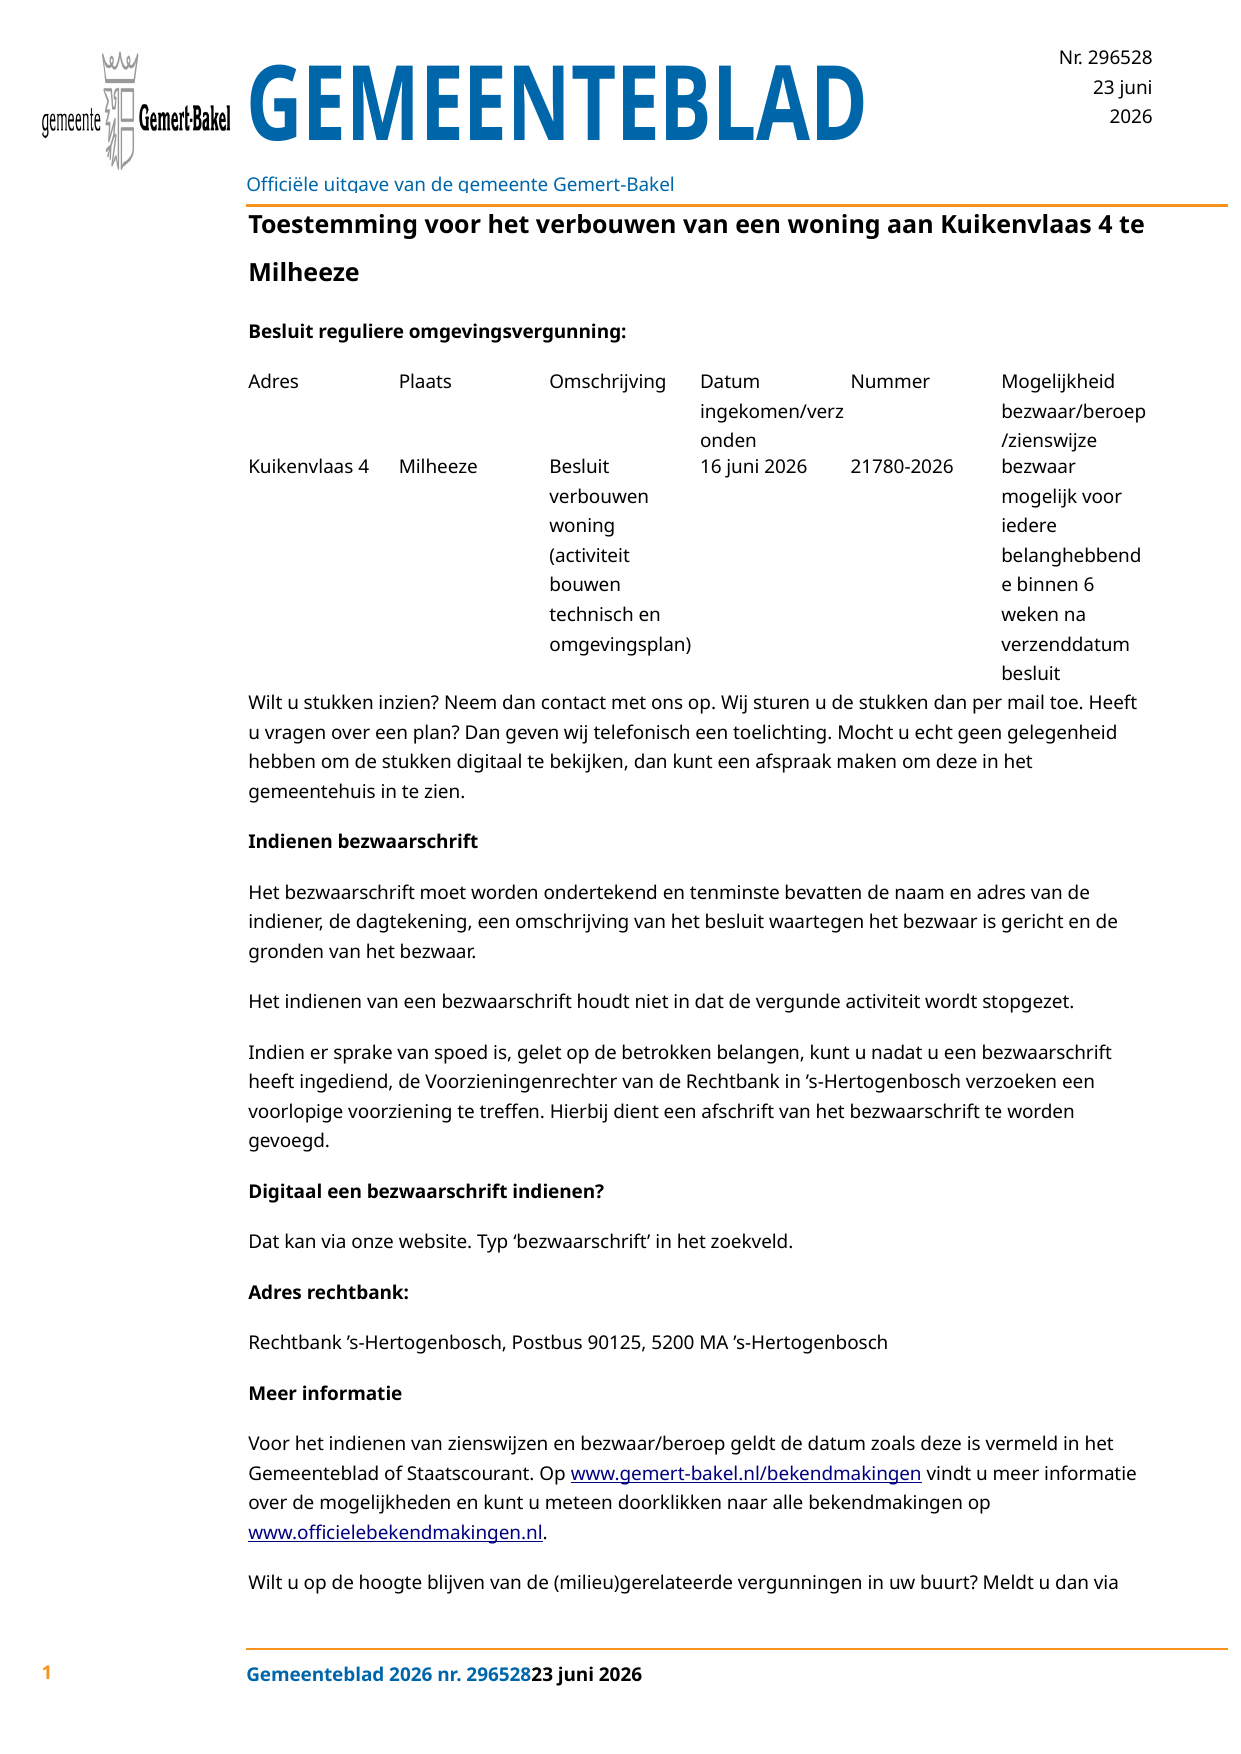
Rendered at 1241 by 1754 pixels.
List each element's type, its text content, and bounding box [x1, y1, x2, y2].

text Indien er sprake van spoed is, gelet op de betrokken belangen, kunt u nadat u een bezwaarschrift heeft ingediend, de Voorzieningenrechter van de Rechtbank in ’s-Hertogenbosch verzoeken een voorlopige voorziening te treffen. Hierbij dient een afschrift van het bezwaarschrift te worden gevoegd. [248, 1039, 1152, 1153]
table_cell Kuikenvlaas 4 [248, 453, 398, 686]
text Wilt u stukken inzien? Neem dan contact met ons op. Wij sturen u de stukken dan per mail toe. Heeft u vragen over een plan? Dan geven wij telefonisch een toelichting. Mocht u echt geen gelegenheid hebben om de stukken digitaal te bekijken, dan kunt een afspraak maken om deze in het gemeentehuis in te zien. [248, 689, 1152, 804]
text Dat kan via onze website. Typ ‘bezwaarschrift’ in het zoekveld. [248, 1228, 1152, 1254]
table_header Mogelijkheid bezwaar/beroep/zienswijze [1001, 369, 1152, 453]
table_cell Besluit verbouwen woning (activiteit bouwen technisch en omgevingsplan) [549, 453, 700, 686]
table_cell 16 juni 2026 [700, 453, 850, 686]
text Rechtbank ’s-Hertogenbosch, Postbus 90125, 5200 MA ’s-Hertogenbosch [248, 1329, 1152, 1355]
text Het indienen van een bezwaarschrift houdt niet in dat de vergunde activiteit wordt stopgezet. [248, 988, 1152, 1014]
text Indienen bezwaarschrift [248, 828, 1152, 854]
text Meer informatie [248, 1380, 1152, 1406]
table_header Nummer [850, 369, 1001, 453]
table_header Datum ingekomen/verzonden [700, 369, 850, 453]
picture [41, 47, 231, 172]
table_header Plaats [399, 369, 549, 453]
table_header Adres [248, 369, 398, 453]
text Digitaal een bezwaarschrift indienen? [248, 1178, 1152, 1204]
table_cell bezwaar mogelijk voor iedere belanghebbende binnen 6 weken na verzenddatum besluit [1001, 453, 1152, 686]
text Adres rechtbank: [248, 1279, 1152, 1305]
text Wilt u op de hoogte blijven van de (milieu)gerelateerde vergunningen in uw buurt? Meldt u dan via [248, 1569, 1152, 1595]
text Het bezwaarschrift moet worden ondertekend en tenminste bevatten de naam en adres van de indiener, de dagtekening, een omschrijving van het besluit waartegen het bezwaar is gericht en de gronden van het bezwaar. [248, 879, 1152, 964]
table_cell 21780-2026 [850, 453, 1001, 686]
table_header Omschrijving [549, 369, 700, 453]
text Besluit reguliere omgevingsvergunning: [248, 318, 1152, 344]
text Toestemming voor het verbouwen van een woning aan Kuikenvlaas 4 te Milheeze [248, 207, 1152, 288]
text Voor het indienen van zienswijzen en bezwaar/beroep geldt de datum zoals deze is vermeld in het Gemeenteblad of Staatscourant. Op www.gemert-bakel.nl/bekendmakingen vindt u meer informatie over de mogelijkheden en kunt u meteen doorklikken naar alle bekendmakingen op www.officielebekendmakingen.nl. [248, 1430, 1152, 1545]
table_cell Milheeze [399, 453, 549, 686]
